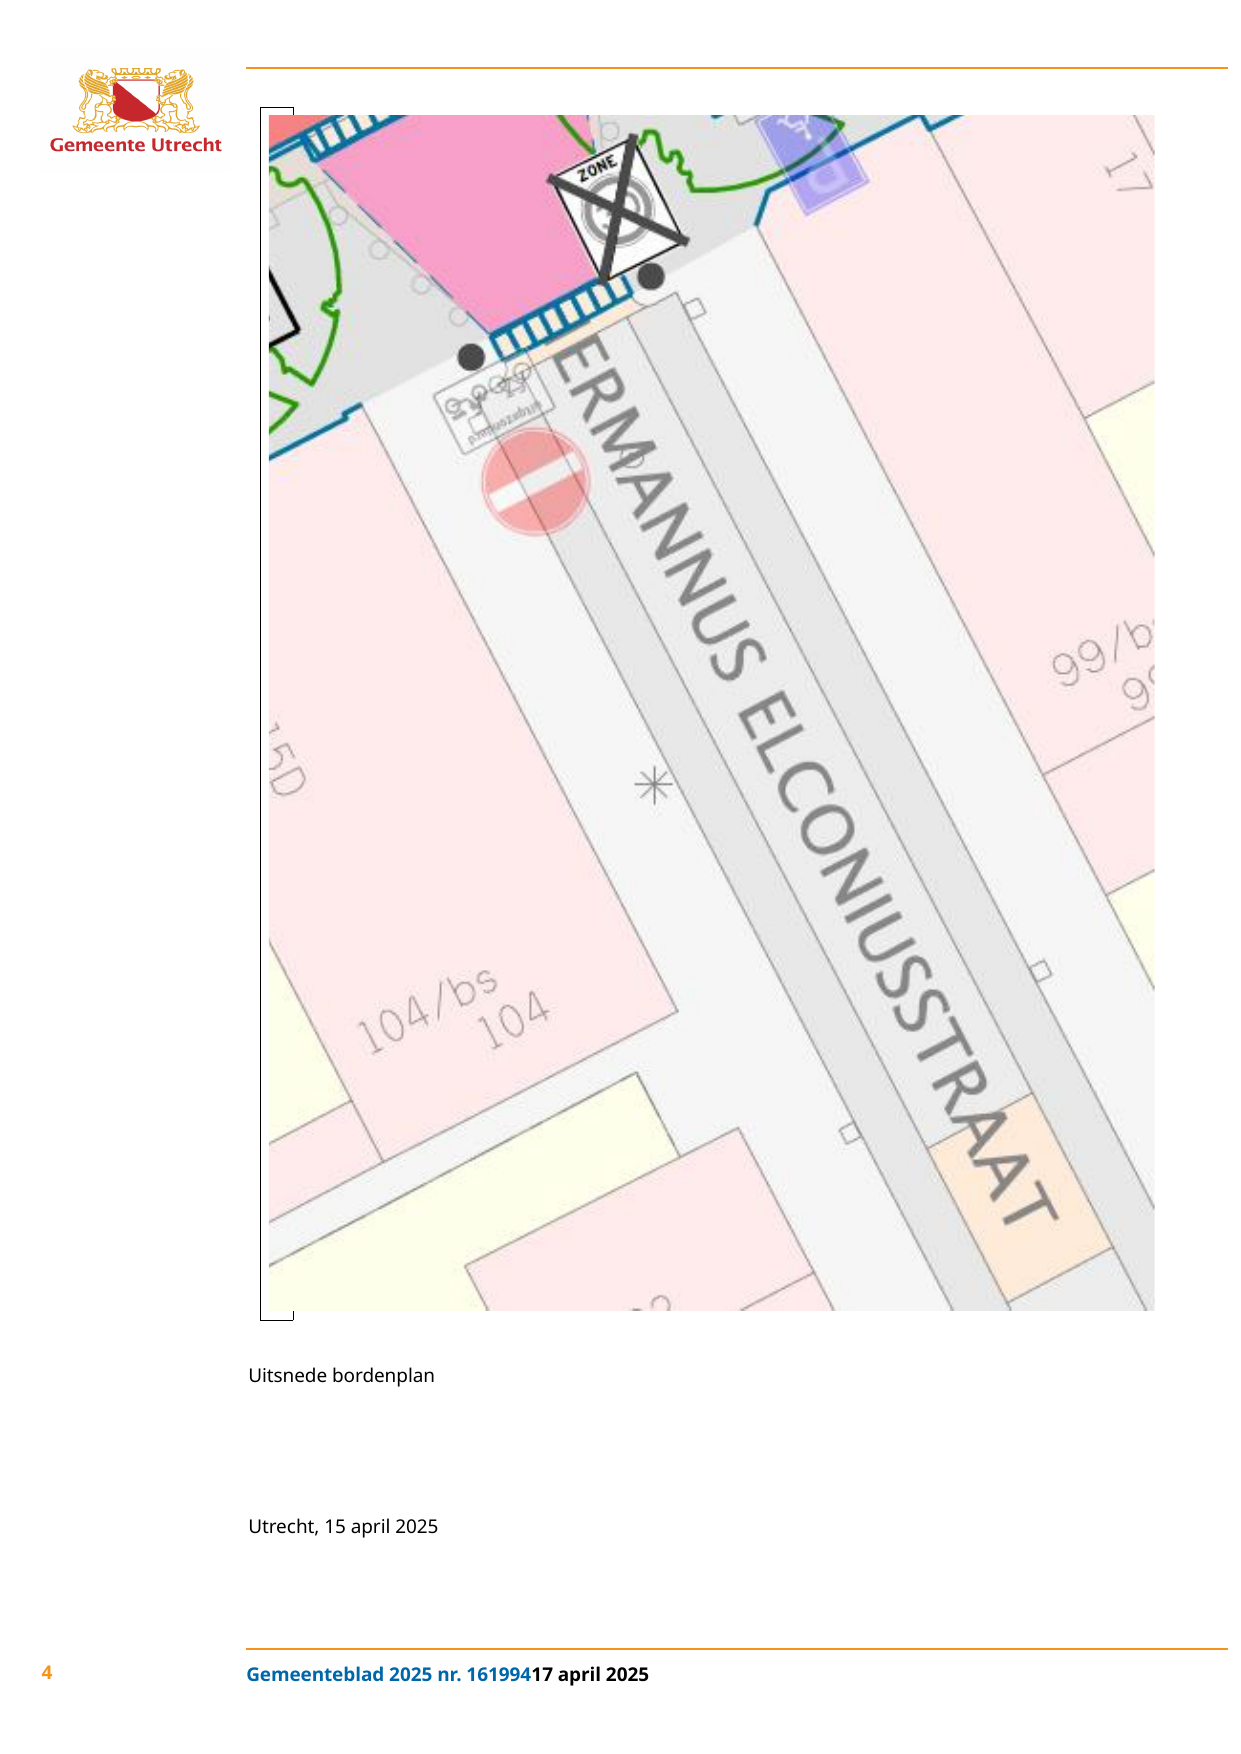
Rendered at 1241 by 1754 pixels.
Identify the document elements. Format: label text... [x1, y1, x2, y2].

text Uitsnede bordenplan [248, 1362, 1152, 1388]
picture [41, 47, 231, 172]
text Utrecht, 15 april 2025 [248, 1513, 1152, 1539]
picture [268, 115, 1155, 1311]
